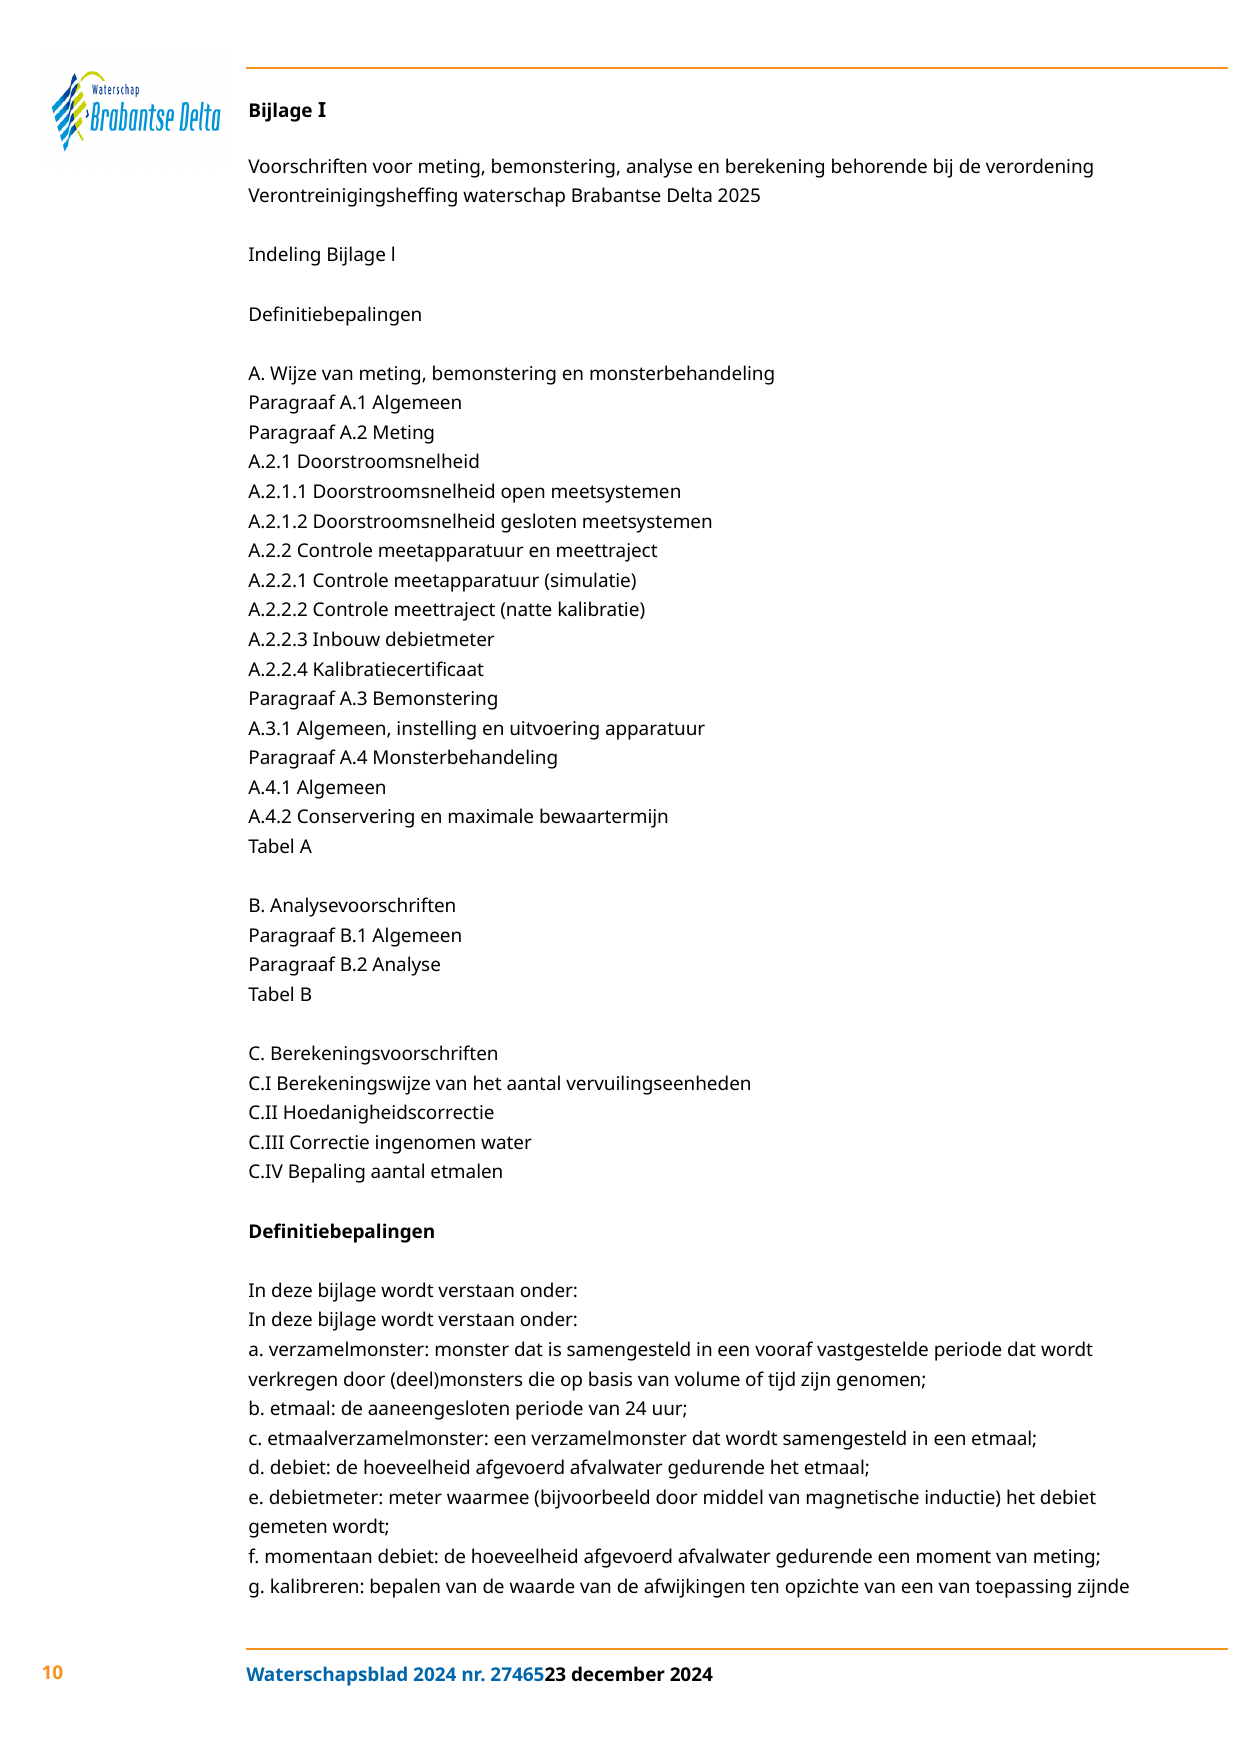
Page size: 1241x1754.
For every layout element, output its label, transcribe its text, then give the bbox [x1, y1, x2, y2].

text Paragraaf A.2 Meting [248, 419, 1152, 445]
text b. etmaal: de aaneengesloten periode van 24 uur; [248, 1395, 1152, 1421]
text Definitiebepalingen [248, 1218, 1152, 1244]
text Paragraaf B.2 Analyse [248, 952, 1152, 977]
text Paragraaf A.3 Bemonstering [248, 685, 1152, 711]
text In deze bijlage wordt verstaan onder: [248, 1277, 1152, 1303]
text In deze bijlage wordt verstaan onder: [248, 1307, 1152, 1332]
text A.2.2.2 Controle meettraject (natte kalibratie) [248, 597, 1152, 622]
text A. Wijze van meting, bemonstering en monsterbehandeling [248, 360, 1152, 386]
text Verontreinigingsheffing waterschap Brabantse Delta 2025 [248, 182, 1152, 208]
text A.2.1.1 Doorstroomsnelheid open meetsystemen [248, 478, 1152, 504]
text C. Berekeningsvoorschriften [248, 1040, 1152, 1066]
text A.4.1 Algemeen [248, 774, 1152, 800]
text C.III Correctie ingenomen water [248, 1129, 1152, 1155]
text a. verzamelmonster: monster dat is samengesteld in een vooraf vastgestelde periode dat wordt verkregen door (deel)monsters die op basis van volume of tijd zijn genomen; [248, 1336, 1152, 1392]
text C.II Hoedanigheidscorrectie [248, 1099, 1152, 1125]
text f. momentaan debiet: de hoeveelheid afgevoerd afvalwater gedurende een moment van meting; [248, 1543, 1152, 1569]
text e. debietmeter: meter waarmee (bijvoorbeeld door middel van magnetische inductie) het debiet gemeten wordt; [248, 1484, 1152, 1539]
text C.IV Bepaling aantal etmalen [248, 1159, 1152, 1184]
text Voorschriften voor meting, bemonstering, analyse en berekening behorende bij de verordening [248, 153, 1152, 179]
text A.2.2 Controle meetapparatuur en meettraject [248, 537, 1152, 563]
text Bijlage I [248, 95, 1152, 123]
text Tabel A [248, 833, 1152, 859]
text A.2.1.2 Doorstroomsnelheid gesloten meetsystemen [248, 508, 1152, 534]
text C.I Berekeningswijze van het aantal vervuilingseenheden [248, 1070, 1152, 1096]
text Indeling Bijlage l [248, 242, 1152, 267]
text c. etmaalverzamelmonster: een verzamelmonster dat wordt samengesteld in een etmaal; [248, 1425, 1152, 1451]
text g. kalibreren: bepalen van de waarde van de afwijkingen ten opzichte van een van toepassing zijnde [248, 1573, 1152, 1599]
text B. Analysevoorschriften [248, 892, 1152, 918]
text Paragraaf A.1 Algemeen [248, 389, 1152, 415]
text A.4.2 Conservering en maximale bewaartermijn [248, 804, 1152, 829]
text Tabel B [248, 981, 1152, 1007]
text A.2.1 Doorstroomsnelheid [248, 449, 1152, 474]
text A.2.2.4 Kalibratiecertificaat [248, 656, 1152, 682]
text A.3.1 Algemeen, instelling en uitvoering apparatuur [248, 715, 1152, 741]
text d. debiet: de hoeveelheid afgevoerd afvalwater gedurende het etmaal; [248, 1454, 1152, 1480]
text A.2.2.3 Inbouw debietmeter [248, 626, 1152, 652]
text Paragraaf B.1 Algemeen [248, 922, 1152, 948]
text A.2.2.1 Controle meetapparatuur (simulatie) [248, 567, 1152, 593]
text Definitiebepalingen [248, 301, 1152, 327]
text Paragraaf A.4 Monsterbehandeling [248, 744, 1152, 770]
picture [41, 47, 231, 172]
